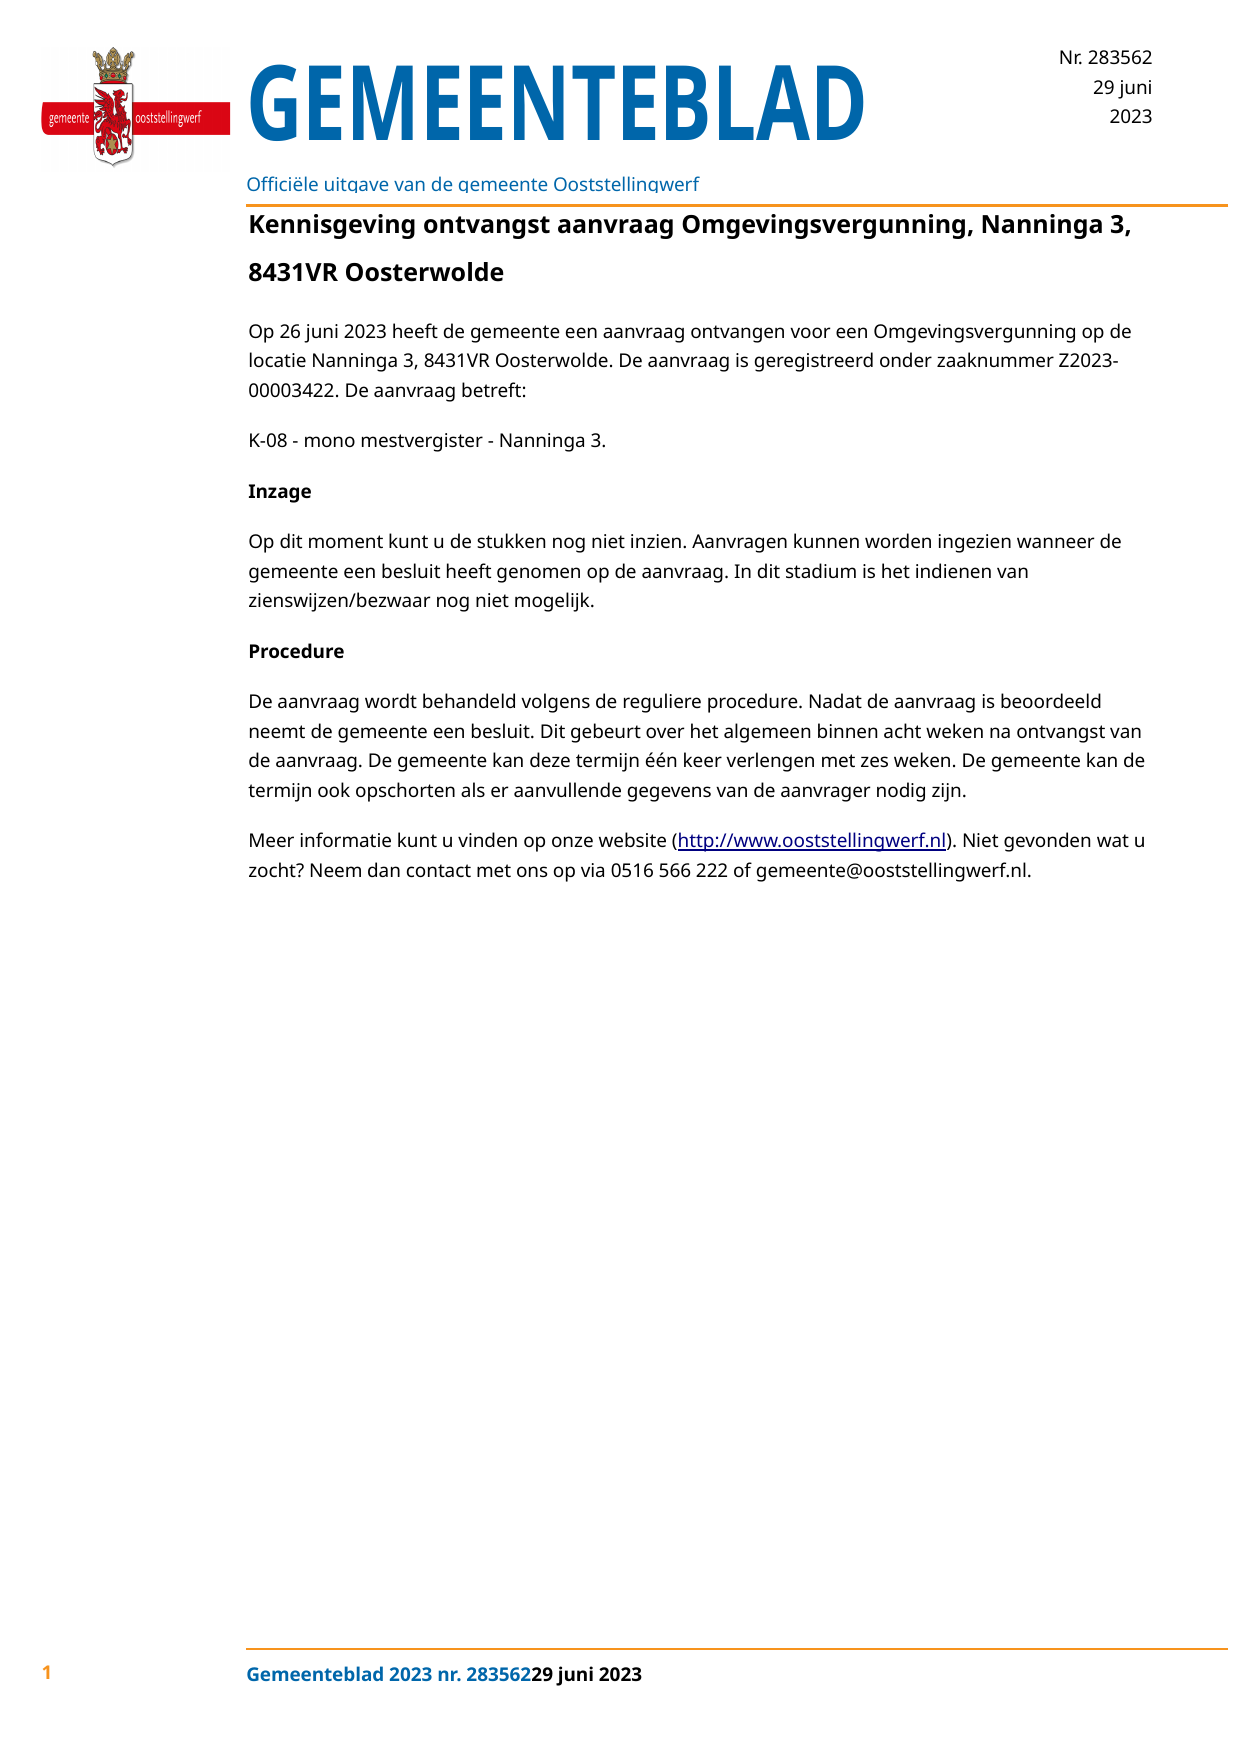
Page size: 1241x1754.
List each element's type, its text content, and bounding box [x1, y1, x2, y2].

picture [41, 47, 231, 172]
text De aanvraag wordt behandeld volgens de reguliere procedure. Nadat de aanvraag is beoordeeld neemt de gemeente een besluit. Dit gebeurt over het algemeen binnen acht weken na ontvangst van de aanvraag. De gemeente kan deze termijn één keer verlengen met zes weken. De gemeente kan de termijn ook opschorten als er aanvullende gegevens van de aanvrager nodig zijn. [248, 688, 1152, 803]
text Procedure [248, 638, 1152, 664]
text Op 26 juni 2023 heeft de gemeente een aanvraag ontvangen voor een Omgevingsvergunning op de locatie Nanninga 3, 8431VR Oosterwolde. De aanvraag is geregistreerd onder zaaknummer Z2023-00003422. De aanvraag betreft: [248, 318, 1152, 403]
text Inzage [248, 478, 1152, 504]
text Op dit moment kunt u de stukken nog niet inzien. Aanvragen kunnen worden ingezien wanneer de gemeente een besluit heeft genomen op de aanvraag. In dit stadium is het indienen van zienswijzen/bezwaar nog niet mogelijk. [248, 528, 1152, 613]
text K-08 - mono mestvergister - Nanninga 3. [248, 427, 1152, 453]
text Kennisgeving ontvangst aanvraag Omgevingsvergunning, Nanninga 3, 8431VR Oosterwolde [248, 207, 1152, 288]
text Meer informatie kunt u vinden op onze website (http://www.ooststellingwerf.nl). Niet gevonden wat u zocht? Neem dan contact met ons op via 0516 566 222 of gemeente@ooststellingwerf.nl. [248, 827, 1152, 883]
